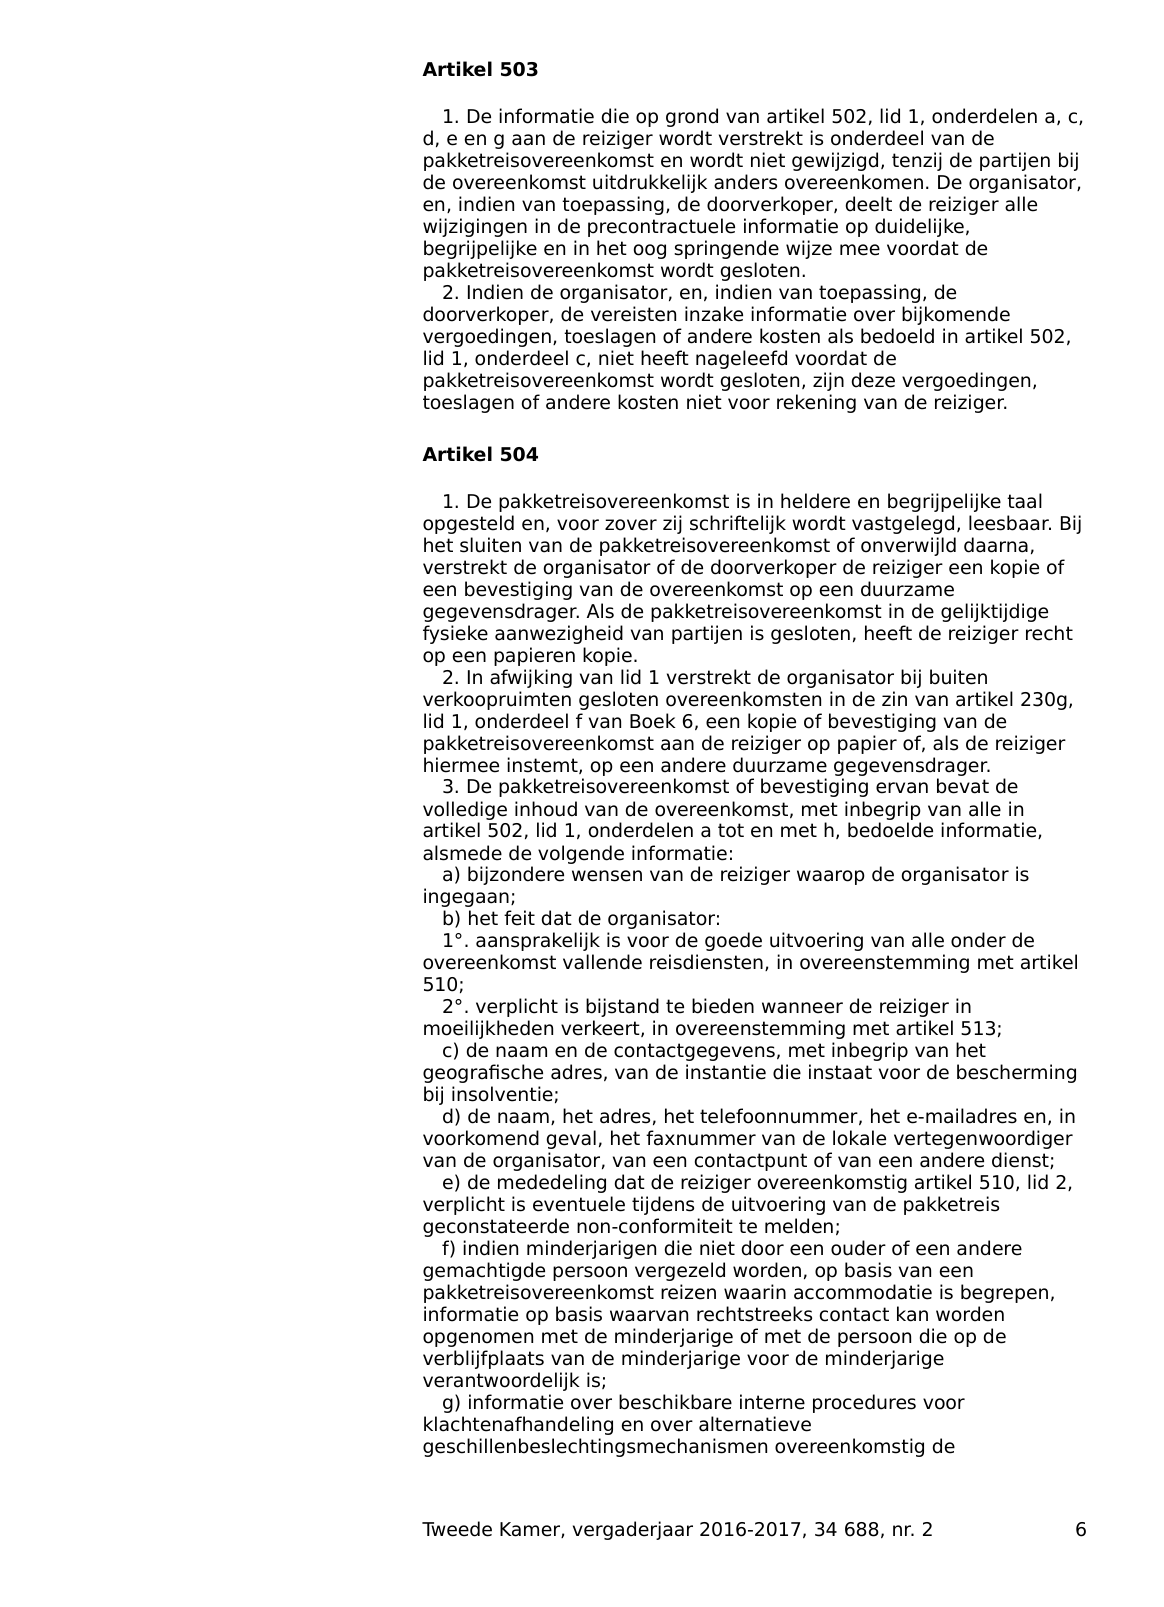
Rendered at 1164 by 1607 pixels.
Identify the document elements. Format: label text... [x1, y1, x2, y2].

text f) indien minderjarigen die niet door een ouder of een andere gemachtigde persoon vergezeld worden, op basis van een pakketreisovereenkomst reizen waarin accommodatie is begrepen, informatie op basis waarvan rechtstreeks contact kan worden opgenomen met de minderjarige of met de persoon die op de verblijfplaats van de minderjarige voor de minderjarige verantwoordelijk is; [422, 1238, 1087, 1392]
text g) informatie over beschikbare interne procedures voor klachtenafhandeling en over alternatieve geschillenbeslechtingsmechanismen overeenkomstig de [422, 1392, 1087, 1458]
subtitle Artikel 503 [422, 59, 1087, 81]
text 1°. aansprakelijk is voor de goede uitvoering van alle onder de overeenkomst vallende reisdiensten, in overeenstemming met artikel 510; [422, 930, 1087, 996]
subtitle Artikel 504 [422, 444, 1087, 466]
text c) de naam en de contactgegevens, met inbegrip van het geografische adres, van de instantie die instaat voor de bescherming bij insolventie; [422, 1040, 1087, 1106]
text b) het feit dat de organisator: [422, 908, 1087, 930]
text a) bijzondere wensen van de reiziger waarop de organisator is ingegaan; [422, 864, 1087, 908]
text e) de mededeling dat de reiziger overeenkomstig artikel 510, lid 2, verplicht is eventuele tijdens de uitvoering van de pakketreis geconstateerde non-conformiteit te melden; [422, 1172, 1087, 1238]
text 1. De pakketreisovereenkomst is in heldere en begrijpelijke taal opgesteld en, voor zover zij schriftelijk wordt vastgelegd, leesbaar. Bij het sluiten van de pakketreisovereenkomst of onverwijld daarna, verstrekt de organisator of de doorverkoper de reiziger een kopie of een bevestiging van de overeenkomst op een duurzame gegevensdrager. Als de pakketreisovereenkomst in de gelijktijdige fysieke aanwezigheid van partijen is gesloten, heeft de reiziger recht op een papieren kopie. [422, 491, 1087, 667]
text 2. In afwijking van lid 1 verstrekt de organisator bij buiten verkoopruimten gesloten overeenkomsten in de zin van artikel 230g, lid 1, onderdeel f van Boek 6, een kopie of bevestiging van de pakketreisovereenkomst aan de reiziger op papier of, als de reiziger hiermee instemt, op een andere duurzame gegevensdrager. [422, 667, 1087, 776]
text 3. De pakketreisovereenkomst of bevestiging ervan bevat de volledige inhoud van de overeenkomst, met inbegrip van alle in artikel 502, lid 1, onderdelen a tot en met h, bedoelde informatie, alsmede de volgende informatie: [422, 776, 1087, 864]
text d) de naam, het adres, het telefoonnummer, het e-mailadres en, in voorkomend geval, het faxnummer van de lokale vertegenwoordiger van de organisator, van een contactpunt of van een andere dienst; [422, 1106, 1087, 1172]
text 2. Indien de organisator, en, indien van toepassing, de doorverkoper, de vereisten inzake informatie over bijkomende vergoedingen, toeslagen of andere kosten als bedoeld in artikel 502, lid 1, onderdeel c, niet heeft nageleefd voordat de pakketreisovereenkomst wordt gesloten, zijn deze vergoedingen, toeslagen of andere kosten niet voor rekening van de reiziger. [422, 282, 1087, 414]
text 2°. verplicht is bijstand te bieden wanneer de reiziger in moeilijkheden verkeert, in overeenstemming met artikel 513; [422, 996, 1087, 1040]
text 1. De informatie die op grond van artikel 502, lid 1, onderdelen a, c, d, e en g aan de reiziger wordt verstrekt is onderdeel van de pakketreisovereenkomst en wordt niet gewijzigd, tenzij de partijen bij de overeenkomst uitdrukkelijk anders overeenkomen. De organisator, en, indien van toepassing, de doorverkoper, deelt de reiziger alle wijzigingen in de precontractuele informatie op duidelijke, begrijpelijke en in het oog springende wijze mee voordat de pakketreisovereenkomst wordt gesloten. [422, 106, 1087, 282]
